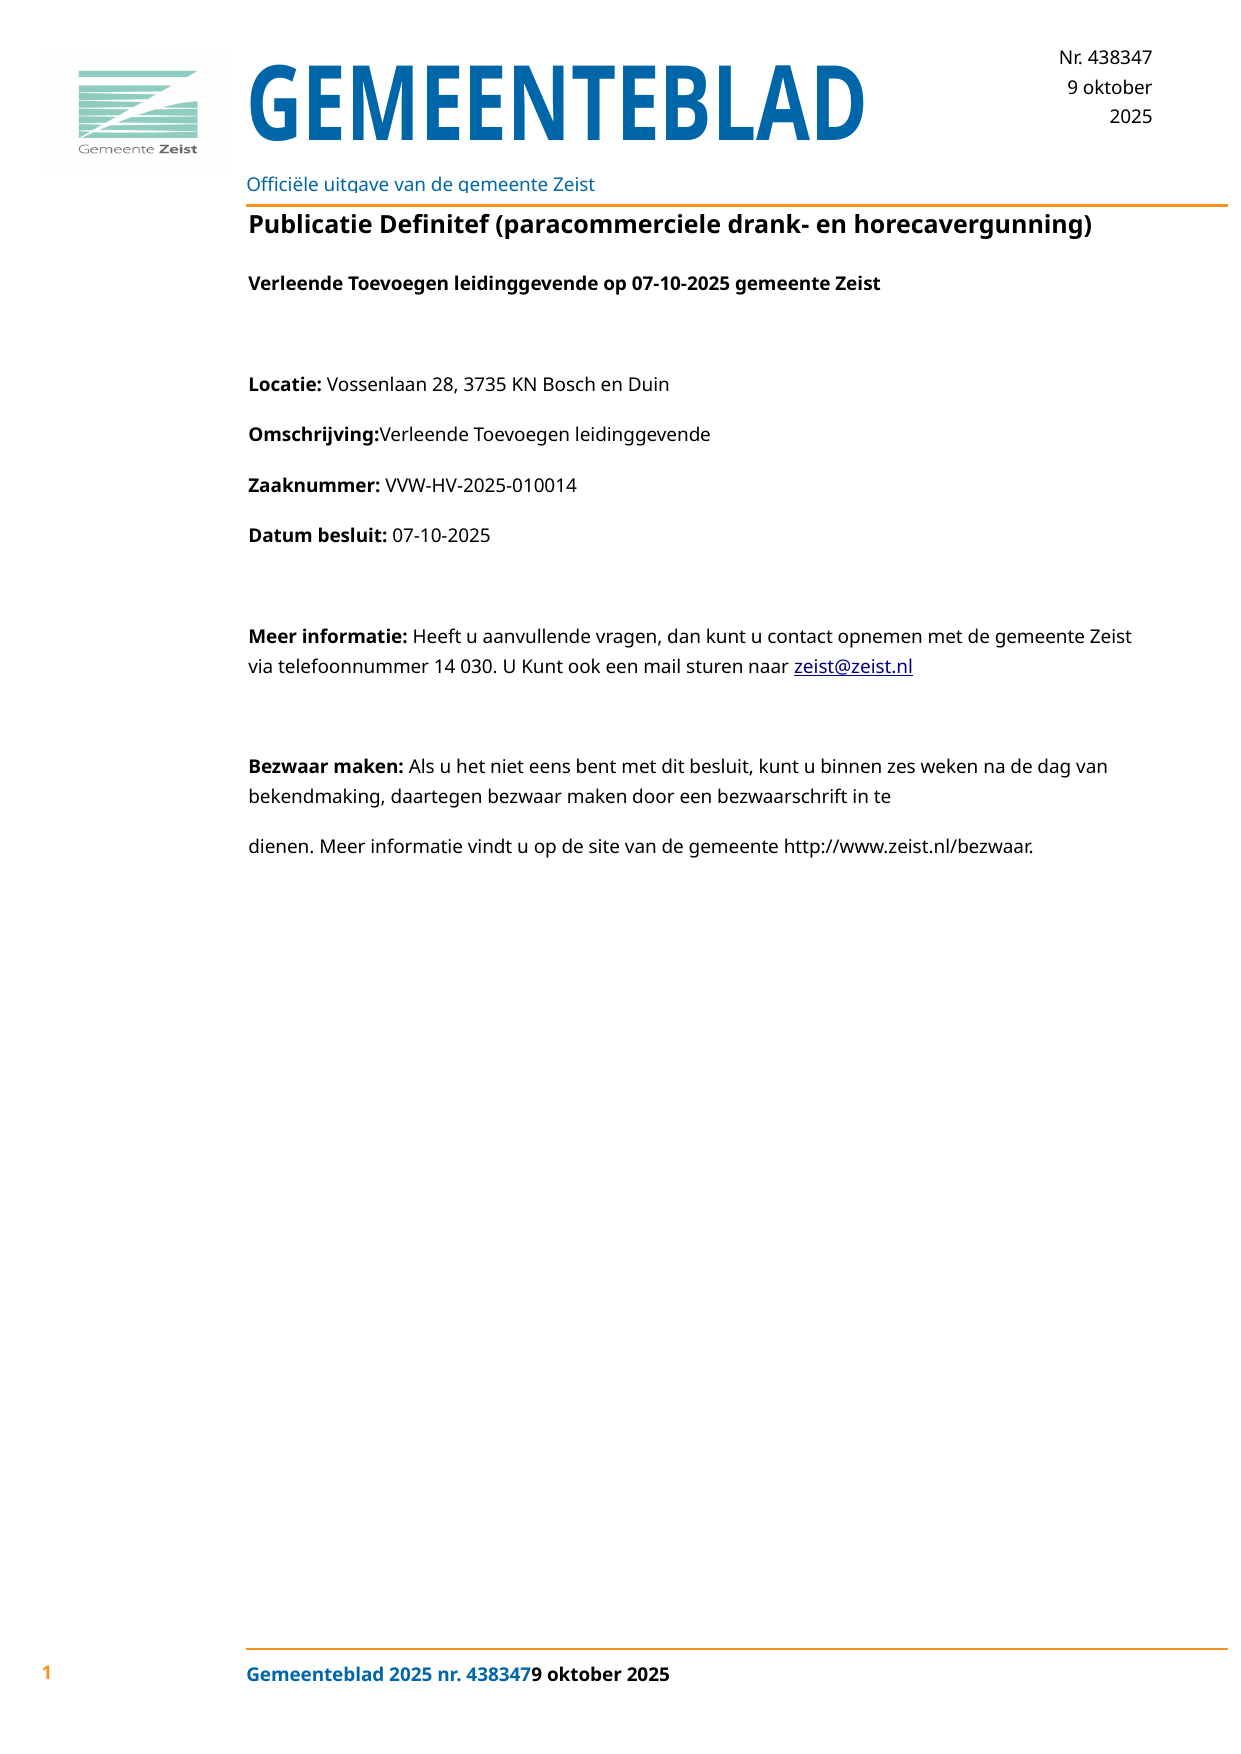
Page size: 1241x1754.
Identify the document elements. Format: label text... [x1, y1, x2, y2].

text dienen. Meer informatie vindt u op de site van de gemeente http://www.zeist.nl/bezwaar. [248, 834, 1152, 859]
picture [41, 47, 231, 172]
text Meer informatie: Heeft u aanvullende vragen, dan kunt u contact opnemen met de gemeente Zeist via telefoonnummer 14 030. U Kunt ook een mail sturen naar zeist@zeist.nl [248, 623, 1152, 678]
text Verleende Toevoegen leidinggevende op 07-10-2025 gemeente Zeist [248, 270, 1152, 296]
text Locatie: Vossenlaan 28, 3735 KN Bosch en Duin [248, 371, 1152, 397]
text Publicatie Definitef (paracommerciele drank- en horecavergunning) [248, 207, 1152, 241]
text Omschrijving:Verleende Toevoegen leidinggevende [248, 422, 1152, 447]
text Zaaknummer: VVW-HV-2025-010014 [248, 472, 1152, 498]
text Datum besluit: 07-10-2025 [248, 522, 1152, 548]
text Bezwaar maken: Als u het niet eens bent met dit besluit, kunt u binnen zes weken na de dag van bekendmaking, daartegen bezwaar maken door een bezwaarschrift in te [248, 754, 1152, 809]
